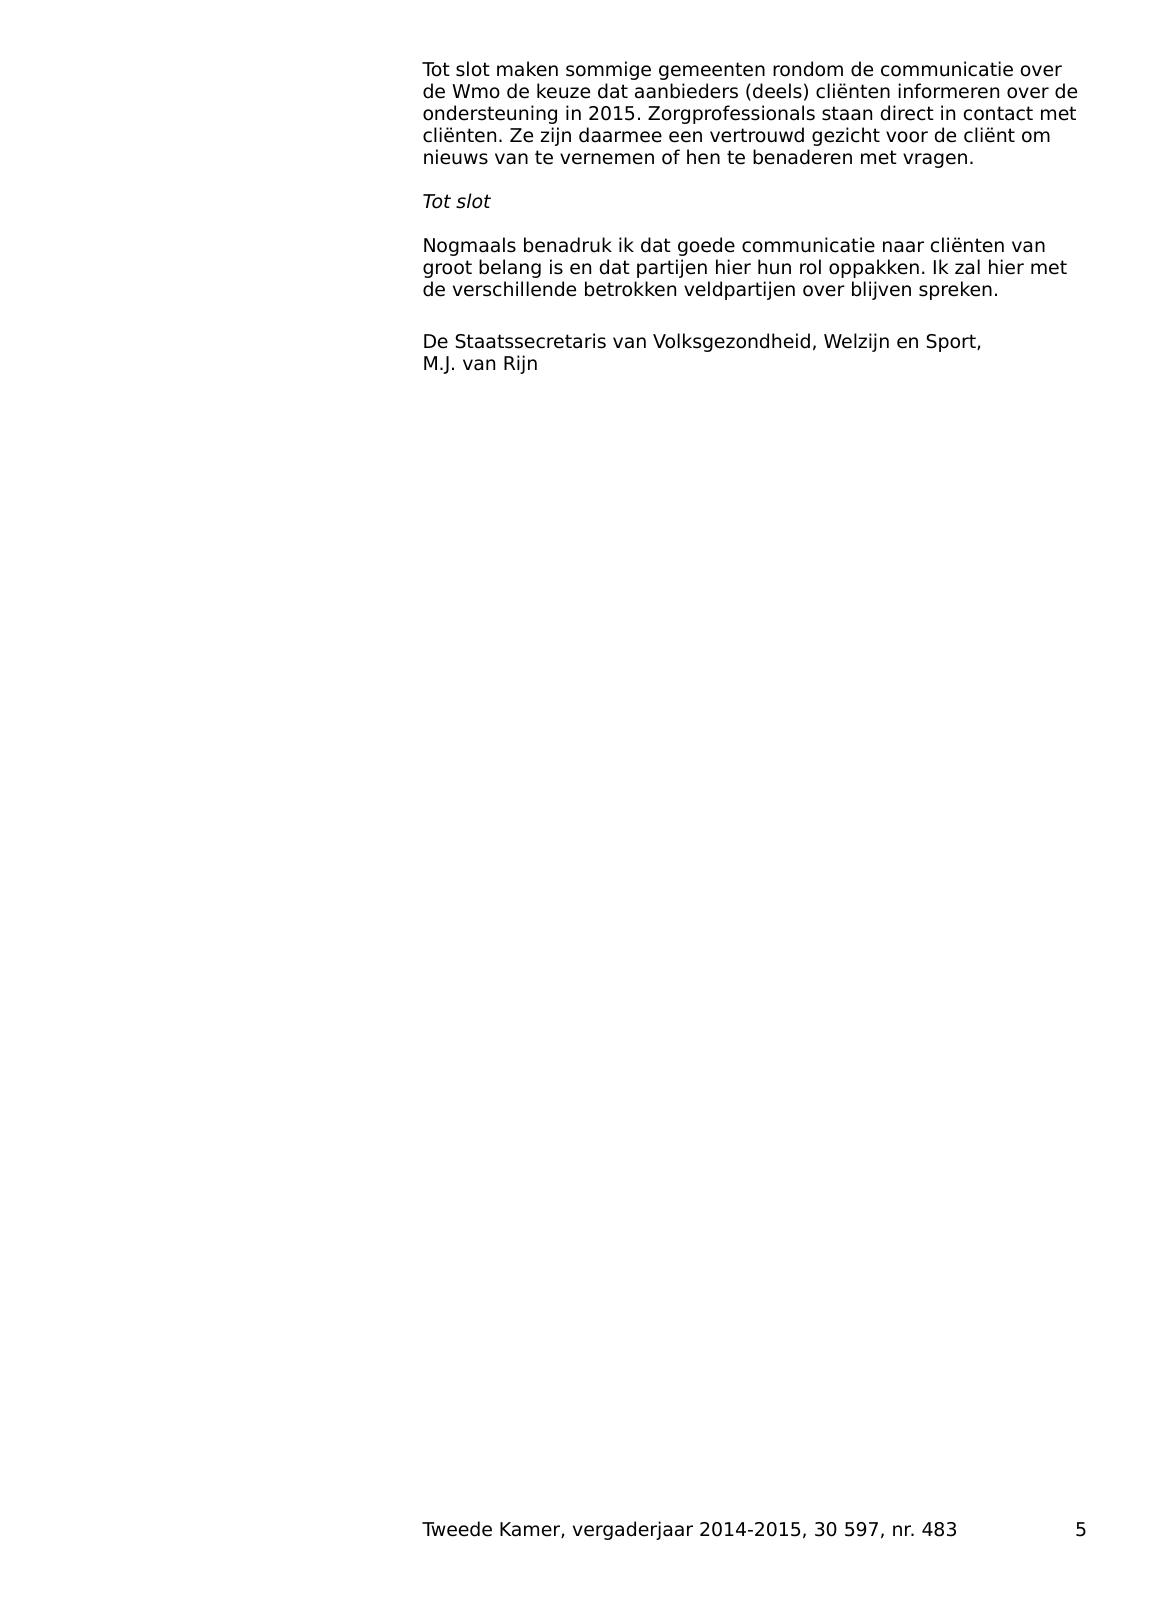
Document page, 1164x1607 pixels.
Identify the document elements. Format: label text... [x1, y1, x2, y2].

subtitle Tot slot [422, 191, 1087, 213]
text Nogmaals benadruk ik dat goede communicatie naar cliënten van groot belang is en dat partijen hier hun rol oppakken. Ik zal hier met de verschillende betrokken veldpartijen over blijven spreken. [422, 235, 1087, 301]
text De Staatssecretaris van Volksgezondheid, Welzijn en Sport, M.J. van Rijn [422, 331, 1087, 375]
text Tot slot maken sommige gemeenten rondom de communicatie over de Wmo de keuze dat aanbieders (deels) cliënten informeren over de ondersteuning in 2015. Zorgprofessionals staan direct in contact met cliënten. Ze zijn daarmee een vertrouwd gezicht voor de cliënt om nieuws van te vernemen of hen te benaderen met vragen. [422, 59, 1087, 169]
